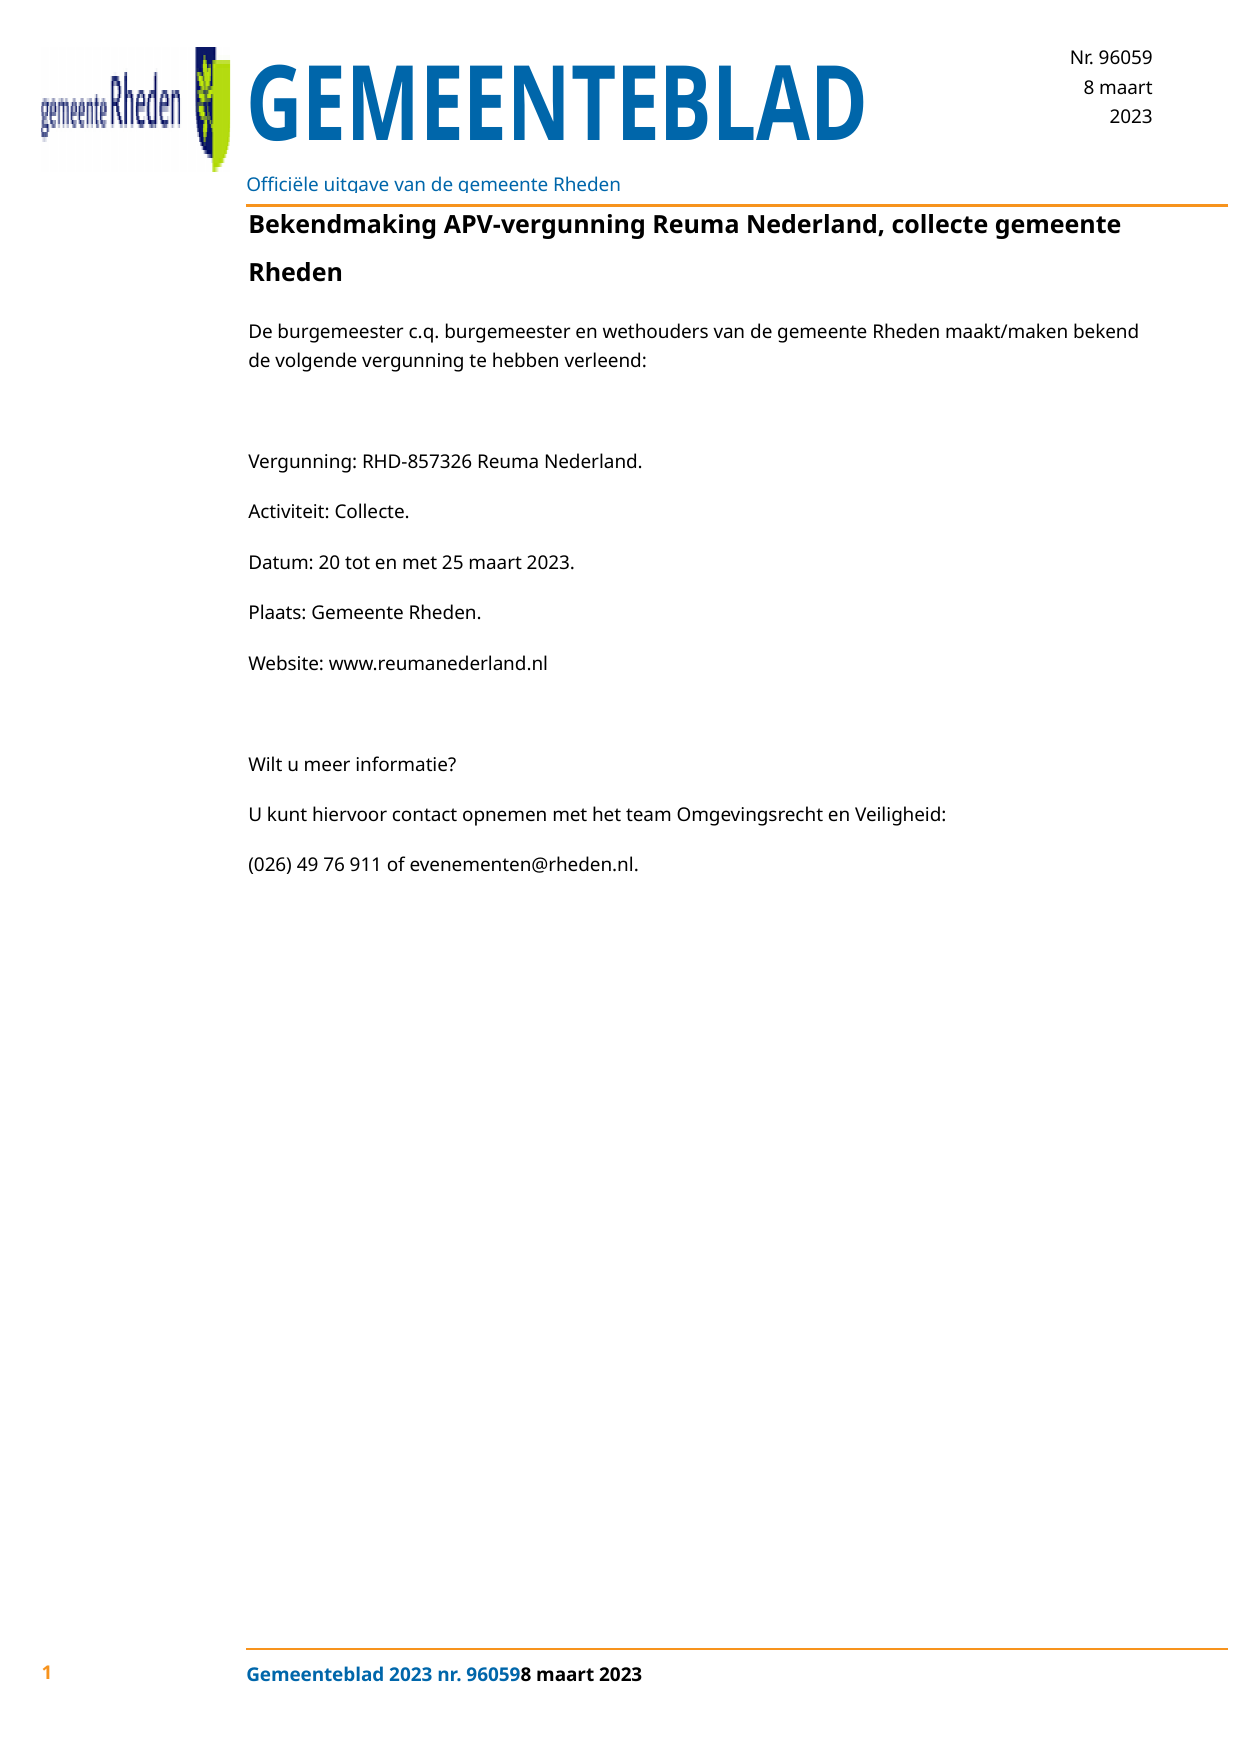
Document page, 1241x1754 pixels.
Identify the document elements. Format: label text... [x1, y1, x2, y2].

text Plaats: Gemeente Rheden. [248, 599, 1152, 625]
text Wilt u meer informatie? [248, 751, 1152, 777]
text Activiteit: Collecte. [248, 499, 1152, 524]
text Vergunning: RHD-857326 Reuma Nederland. [248, 448, 1152, 474]
text Website: www.reumanederland.nl [248, 650, 1152, 676]
text U kunt hiervoor contact opnemen met het team Omgevingsrecht en Veiligheid: [248, 801, 1152, 827]
text Datum: 20 tot en met 25 maart 2023. [248, 549, 1152, 575]
picture [41, 47, 231, 172]
text (026) 49 76 911 of evenementen@rheden.nl. [248, 852, 1152, 877]
text Bekendmaking APV-vergunning Reuma Nederland, collecte gemeente Rheden [248, 207, 1152, 288]
text De burgemeester c.q. burgemeester en wethouders van de gemeente Rheden maakt/maken bekend de volgende vergunning te hebben verleend: [248, 318, 1152, 373]
